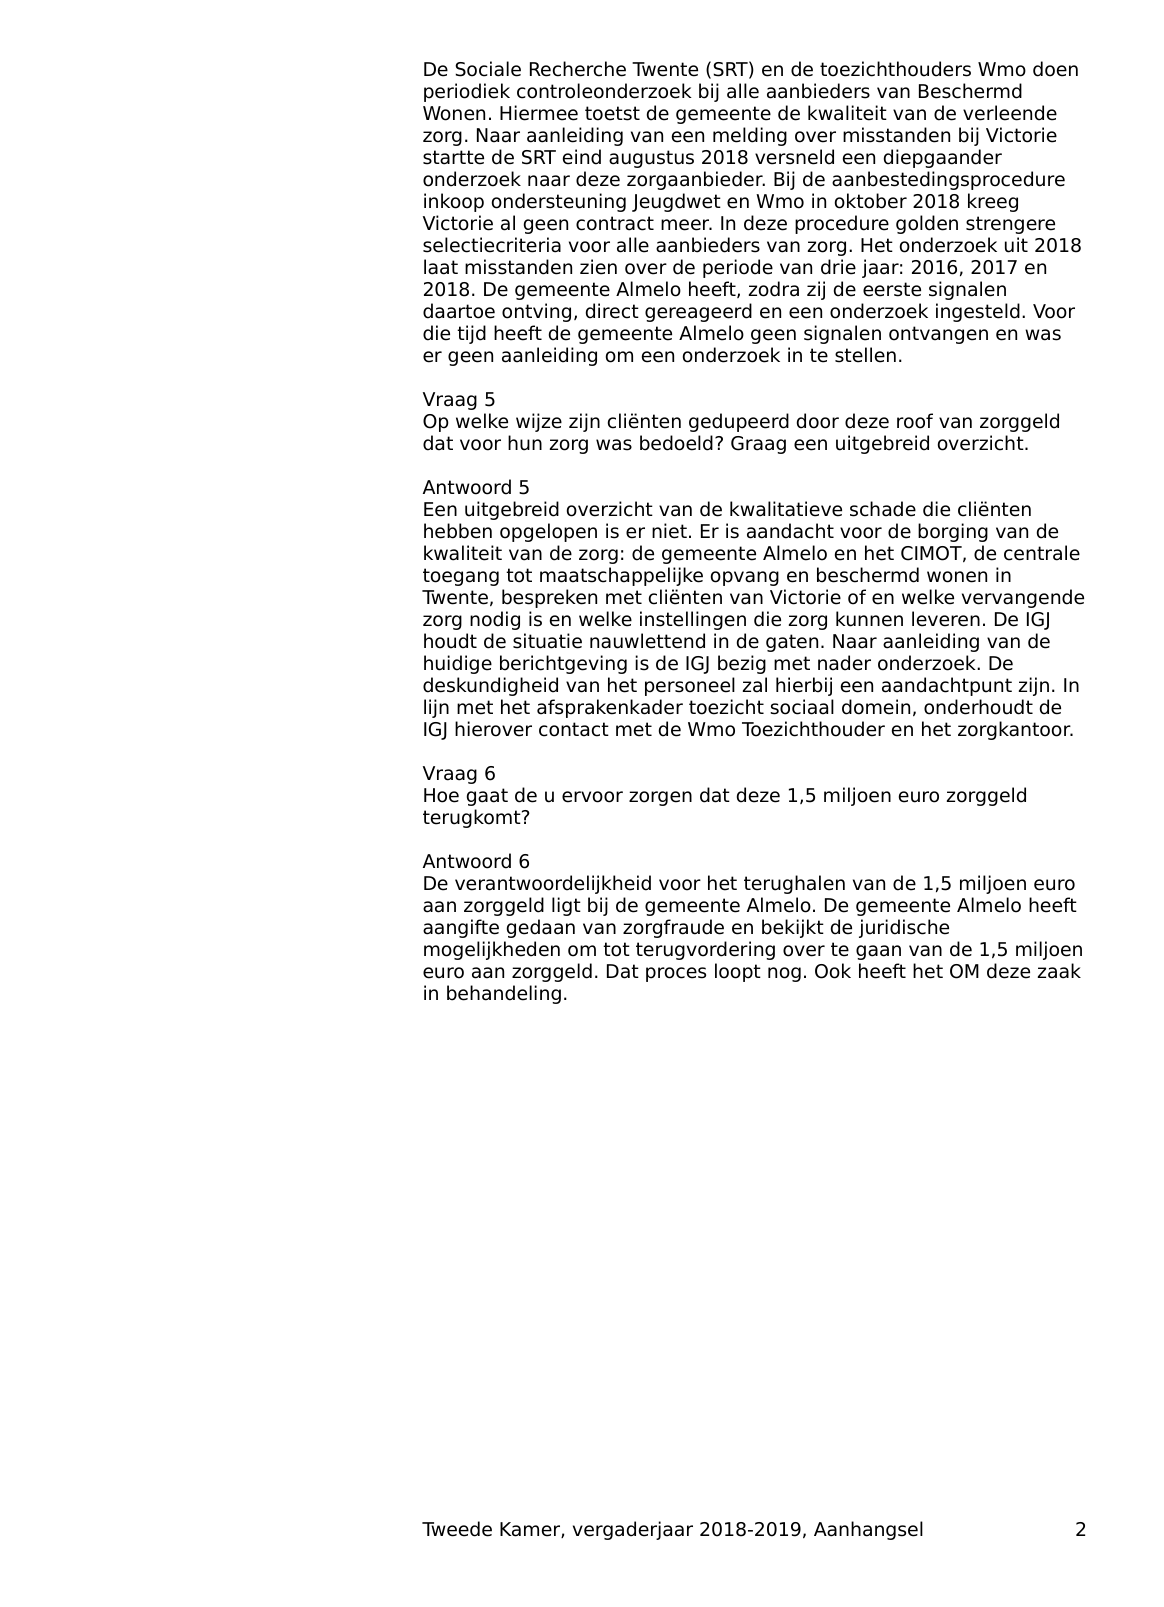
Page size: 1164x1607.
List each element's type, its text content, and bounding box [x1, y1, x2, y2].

text Vraag 6 [422, 763, 1087, 785]
text De Sociale Recherche Twente (SRT) en de toezichthouders Wmo doen periodiek controleonderzoek bij alle aanbieders van Beschermd Wonen. Hiermee toetst de gemeente de kwaliteit van de verleende zorg. Naar aanleiding van een melding over misstanden bij Victorie startte de SRT eind augustus 2018 versneld een diepgaander onderzoek naar deze zorgaanbieder. Bij de aanbestedingsprocedure inkoop ondersteuning Jeugdwet en Wmo in oktober 2018 kreeg Victorie al geen contract meer. In deze procedure golden strengere selectiecriteria voor alle aanbieders van zorg. Het onderzoek uit 2018 laat misstanden zien over de periode van drie jaar: 2016, 2017 en 2018. De gemeente Almelo heeft, zodra zij de eerste signalen daartoe ontving, direct gereageerd en een onderzoek ingesteld. Voor die tijd heeft de gemeente Almelo geen signalen ontvangen en was er geen aanleiding om een onderzoek in te stellen. [422, 59, 1087, 367]
text Vraag 5 [422, 389, 1087, 411]
text Een uitgebreid overzicht van de kwalitatieve schade die cliënten hebben opgelopen is er niet. Er is aandacht voor de borging van de kwaliteit van de zorg: de gemeente Almelo en het CIMOT, de centrale toegang tot maatschappelijke opvang en beschermd wonen in Twente, bespreken met cliënten van Victorie of en welke vervangende zorg nodig is en welke instellingen die zorg kunnen leveren. De IGJ houdt de situatie nauwlettend in de gaten. Naar aanleiding van de huidige berichtgeving is de IGJ bezig met nader onderzoek. De deskundigheid van het personeel zal hierbij een aandachtpunt zijn. In lijn met het afsprakenkader toezicht sociaal domein, onderhoudt de IGJ hierover contact met de Wmo Toezichthouder en het zorgkantoor. [422, 499, 1087, 741]
text De verantwoordelijkheid voor het terughalen van de 1,5 miljoen euro aan zorggeld ligt bij de gemeente Almelo. De gemeente Almelo heeft aangifte gedaan van zorgfraude en bekijkt de juridische mogelijkheden om tot terugvordering over te gaan van de 1,5 miljoen euro aan zorggeld. Dat proces loopt nog. Ook heeft het OM deze zaak in behandeling. [422, 873, 1087, 1005]
text Antwoord 6 [422, 851, 1087, 873]
text Antwoord 5 [422, 477, 1087, 499]
text Op welke wijze zijn cliënten gedupeerd door deze roof van zorggeld dat voor hun zorg was bedoeld? Graag een uitgebreid overzicht. [422, 411, 1087, 455]
text Hoe gaat de u ervoor zorgen dat deze 1,5 miljoen euro zorggeld terugkomt? [422, 785, 1087, 829]
